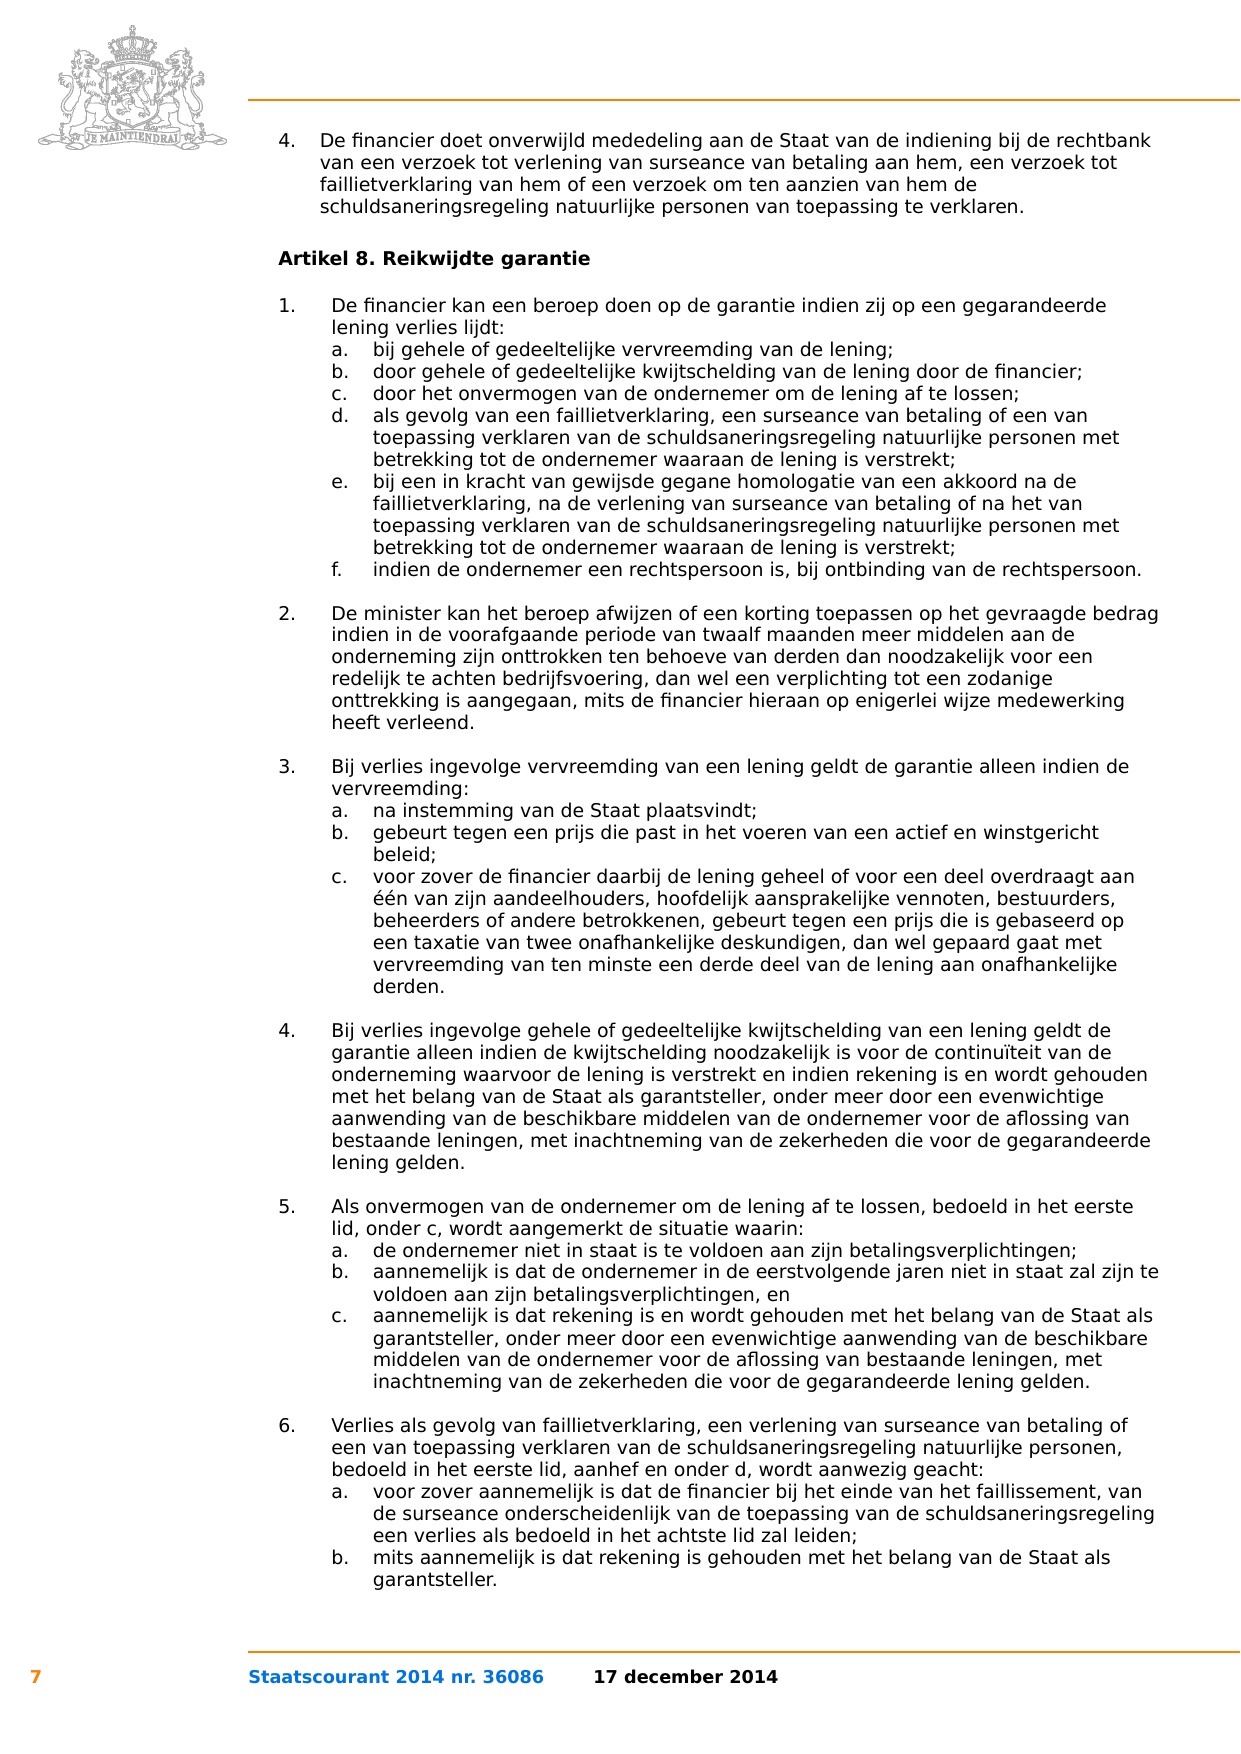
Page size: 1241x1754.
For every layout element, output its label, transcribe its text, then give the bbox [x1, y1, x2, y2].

text c. aannemelijk is dat rekening is en wordt gehouden met het belang van de Staat als garantsteller, onder meer door een evenwichtige aanwending van de beschikbare middelen van de ondernemer voor de aflossing van bestaande leningen, met inachtneming van de zekerheden die voor de gegarandeerde lening gelden. [331, 1305, 1163, 1393]
text b. gebeurt tegen een prijs die past in het voeren van een actief en winstgericht beleid; [331, 822, 1163, 866]
text 2. De minister kan het beroep afwijzen of een korting toepassen op het gevraagde bedrag indien in de voorafgaande periode van twaalf maanden meer middelen aan de onderneming zijn onttrokken ten behoeve van derden dan noodzakelijk voor een redelijk te achten bedrijfsvoering, dan wel een verplichting tot een zodanige onttrekking is aangegaan, mits de financier hieraan op enigerlei wijze medewerking heeft verleend. [278, 602, 1163, 734]
text a. na instemming van de Staat plaatsvindt; [331, 800, 1163, 822]
text a. voor zover aannemelijk is dat de financier bij het einde van het faillissement, van de surseance onderscheidenlijk van de toepassing van de schuldsaneringsregeling een verlies als bedoeld in het achtste lid zal leiden; [331, 1481, 1163, 1547]
text f. indien de ondernemer een rechtspersoon is, bij ontbinding van de rechtspersoon. [331, 558, 1163, 581]
subtitle Artikel 8. Reikwijdte garantie [278, 248, 1163, 270]
picture [38, 25, 227, 150]
text 4. De financier doet onverwijld mededeling aan de Staat van de indiening bij de rechtbank van een verzoek tot verlening van surseance van betaling aan hem, een verzoek tot faillietverklaring van hem of een verzoek om ten aanzien van hem de schuldsaneringsregeling natuurlijke personen van toepassing te verklaren. [278, 130, 1163, 218]
text d. als gevolg van een faillietverklaring, een surseance van betaling of een van toepassing verklaren van de schuldsaneringsregeling natuurlijke personen met betrekking tot de ondernemer waaraan de lening is verstrekt; [331, 405, 1163, 471]
text b. mits aannemelijk is dat rekening is gehouden met het belang van de Staat als garantsteller. [331, 1547, 1163, 1591]
text c. voor zover de financier daarbij de lening geheel of voor een deel overdraagt aan één van zijn aandeelhouders, hoofdelijk aansprakelijke vennoten, bestuurders, beheerders of andere betrokkenen, gebeurt tegen een prijs die is gebaseerd op een taxatie van twee onafhankelijke deskundigen, dan wel gepaard gaat met vervreemding van ten minste een derde deel van de lening aan onafhankelijke derden. [331, 866, 1163, 998]
text b. aannemelijk is dat de ondernemer in de eerstvolgende jaren niet in staat zal zijn te voldoen aan zijn betalingsverplichtingen, en [331, 1261, 1163, 1305]
text b. door gehele of gedeeltelijke kwijtschelding van de lening door de financier; [331, 361, 1163, 383]
text e. bij een in kracht van gewijsde gegane homologatie van een akkoord na de faillietverklaring, na de verlening van surseance van betaling of na het van toepassing verklaren van de schuldsaneringsregeling natuurlijke personen met betrekking tot de ondernemer waaraan de lening is verstrekt; [331, 471, 1163, 558]
text 6. Verlies als gevolg van faillietverklaring, een verlening van surseance van betaling of een van toepassing verklaren van de schuldsaneringsregeling natuurlijke personen, bedoeld in het eerste lid, aanhef en onder d, wordt aanwezig geacht: [278, 1415, 1163, 1481]
text 5. Als onvermogen van de ondernemer om de lening af te lossen, bedoeld in het eerste lid, onder c, wordt aangemerkt de situatie waarin: [278, 1196, 1163, 1239]
text a. bij gehele of gedeeltelijke vervreemding van de lening; [331, 339, 1163, 361]
text c. door het onvermogen van de ondernemer om de lening af te lossen; [331, 383, 1163, 405]
text 4. Bij verlies ingevolge gehele of gedeeltelijke kwijtschelding van een lening geldt de garantie alleen indien de kwijtschelding noodzakelijk is voor de continuïteit van de onderneming waarvoor de lening is verstrekt en indien rekening is en wordt gehouden met het belang van de Staat als garantsteller, onder meer door een evenwichtige aanwending van de beschikbare middelen van de ondernemer voor de aflossing van bestaande leningen, met inachtneming van de zekerheden die voor de gegarandeerde lening gelden. [278, 1020, 1163, 1174]
text a. de ondernemer niet in staat is te voldoen aan zijn betalingsverplichtingen; [331, 1239, 1163, 1261]
text 1. De financier kan een beroep doen op de garantie indien zij op een gegarandeerde lening verlies lijdt: [278, 295, 1163, 339]
text 3. Bij verlies ingevolge vervreemding van een lening geldt de garantie alleen indien de vervreemding: [278, 756, 1163, 800]
